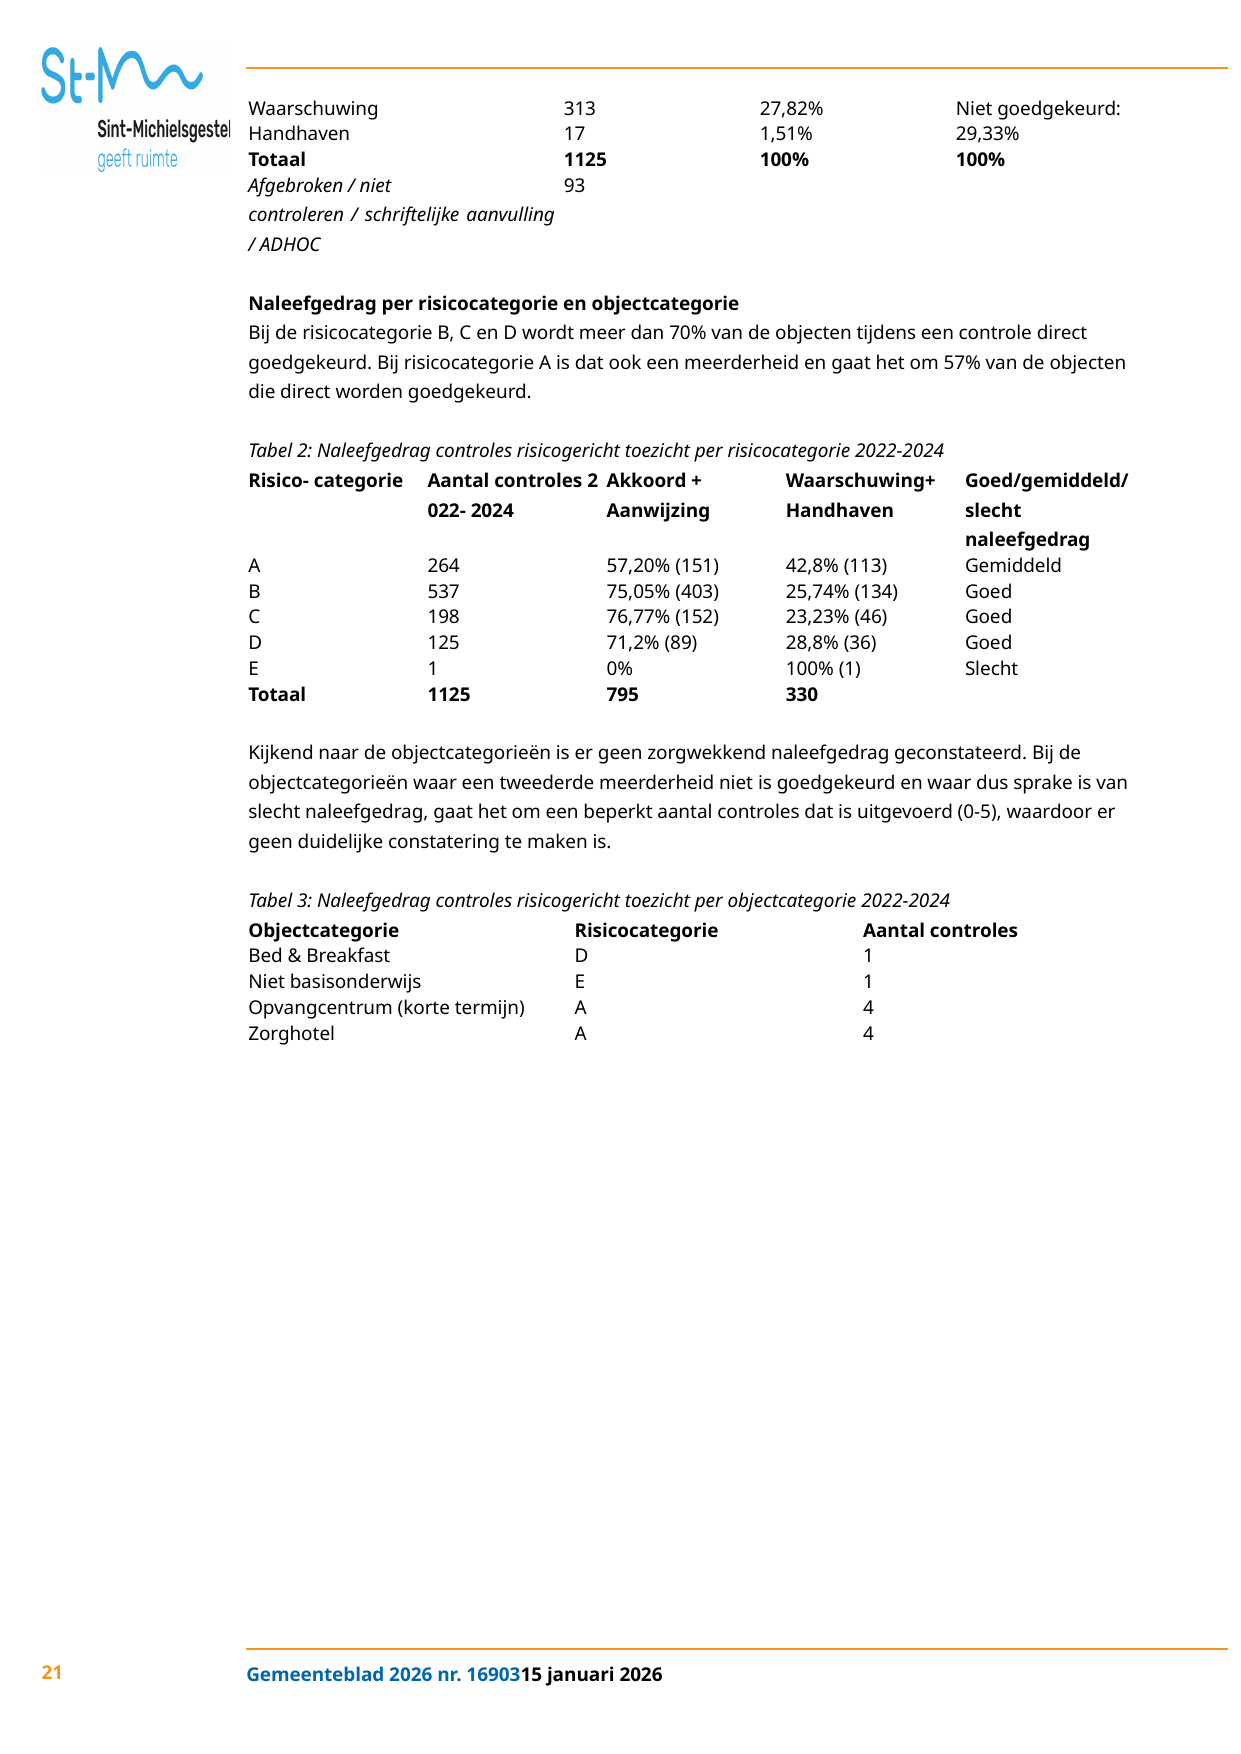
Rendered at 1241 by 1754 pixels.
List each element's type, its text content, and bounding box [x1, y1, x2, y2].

table_cell 4 [863, 1020, 1152, 1046]
table_cell 28,8% (36) [786, 629, 965, 655]
table_cell 23,23% (46) [786, 604, 965, 629]
table_header Waarschuwing+ Handhaven [786, 467, 965, 552]
table_header Risico- categorie [248, 467, 427, 552]
table_cell E [574, 969, 863, 994]
table_cell 27,82% [760, 95, 956, 121]
table_cell Gemiddeld [965, 552, 1152, 578]
table_cell A [248, 552, 427, 578]
table_cell 1 [863, 943, 1152, 968]
table_cell E [248, 655, 427, 681]
table_cell 264 [427, 552, 606, 578]
table_cell 330 [786, 681, 965, 707]
table_cell Niet basisonderwijs [248, 969, 574, 994]
table_header Aantal controles 2022- 2024 [427, 467, 606, 552]
table_header Risicocategorie [574, 917, 863, 943]
table_header Aantal controles [863, 917, 1152, 943]
table_cell B [248, 578, 427, 604]
table_header Akkoord + Aanwijzing [606, 467, 786, 552]
table_cell 125 [427, 629, 606, 655]
table_cell Zorghotel [248, 1020, 574, 1046]
table_cell 93 [564, 172, 759, 257]
text Tabel 2: Naleefgedrag controles risicogericht toezicht per risicocategorie 2022-2024 [248, 438, 1152, 463]
table_cell Bed & Breakfast [248, 943, 574, 968]
table_cell 100% (1) [786, 655, 965, 681]
table_cell 313 [564, 95, 759, 121]
table_cell 1,51% [760, 121, 956, 146]
table_cell 100% [760, 146, 956, 172]
table_cell 1125 [427, 681, 606, 707]
table_cell Goed [965, 629, 1152, 655]
table_cell 57,20% (151) [606, 552, 786, 578]
table_cell 1 [427, 655, 606, 681]
table_cell Handhaven [248, 121, 563, 146]
table_cell 795 [606, 681, 786, 707]
table_cell 71,2% (89) [606, 629, 786, 655]
table_cell Opvangcentrum (korte termijn) [248, 994, 574, 1020]
table_cell Goed [965, 604, 1152, 629]
table_header Goed/gemiddeld/slecht naleefgedrag [965, 467, 1152, 552]
table_cell Afgebroken / niet controleren / schriftelijke aanvulling / ADHOC [248, 172, 563, 257]
table_cell Totaal [248, 146, 563, 172]
text Tabel 3: Naleefgedrag controles risicogericht toezicht per objectcategorie 2022-2024 [248, 887, 1152, 913]
text Bij de risicocategorie B, C en D wordt meer dan 70% van de objecten tijdens een controle direct goedgekeurd. Bij risicocategorie A is dat ook een meerderheid en gaat het om 57% van de objecten die direct worden goedgekeurd. [248, 319, 1152, 404]
table_cell 0% [606, 655, 786, 681]
table_cell Totaal [248, 681, 427, 707]
table_cell D [248, 629, 427, 655]
table_cell A [574, 994, 863, 1020]
text Naleefgedrag per risicocategorie en objectcategorie [248, 290, 1152, 315]
picture [41, 47, 231, 172]
table_cell D [574, 943, 863, 968]
table_cell 17 [564, 121, 759, 146]
table_cell 29,33% [956, 121, 1152, 146]
table_cell 25,74% (134) [786, 578, 965, 604]
table_cell 100% [956, 146, 1152, 172]
table_cell 1125 [564, 146, 759, 172]
table_cell [760, 172, 956, 257]
table_cell 42,8% (113) [786, 552, 965, 578]
table_cell 537 [427, 578, 606, 604]
table_cell Waarschuwing [248, 95, 563, 121]
table_cell 76,77% (152) [606, 604, 786, 629]
table_cell 75,05% (403) [606, 578, 786, 604]
table_cell 198 [427, 604, 606, 629]
table_cell Slecht [965, 655, 1152, 681]
table_cell C [248, 604, 427, 629]
table_cell Goed [965, 578, 1152, 604]
text Kijkend naar de objectcategorieën is er geen zorgwekkend naleefgedrag geconstateerd. Bij de objectcategorieën waar een tweederde meerderheid niet is goedgekeurd en waar dus sprake is van slecht naleefgedrag, gaat het om een beperkt aantal controles dat is uitgevoerd (0-5), waardoor er geen duidelijke constatering te maken is. [248, 739, 1152, 854]
table_header Objectcategorie [248, 917, 574, 943]
table_cell 4 [863, 994, 1152, 1020]
table_cell [956, 172, 1152, 257]
table_cell [965, 681, 1152, 707]
table_cell Niet goedgekeurd: [956, 95, 1152, 121]
table_cell A [574, 1020, 863, 1046]
table_cell 1 [863, 969, 1152, 994]
